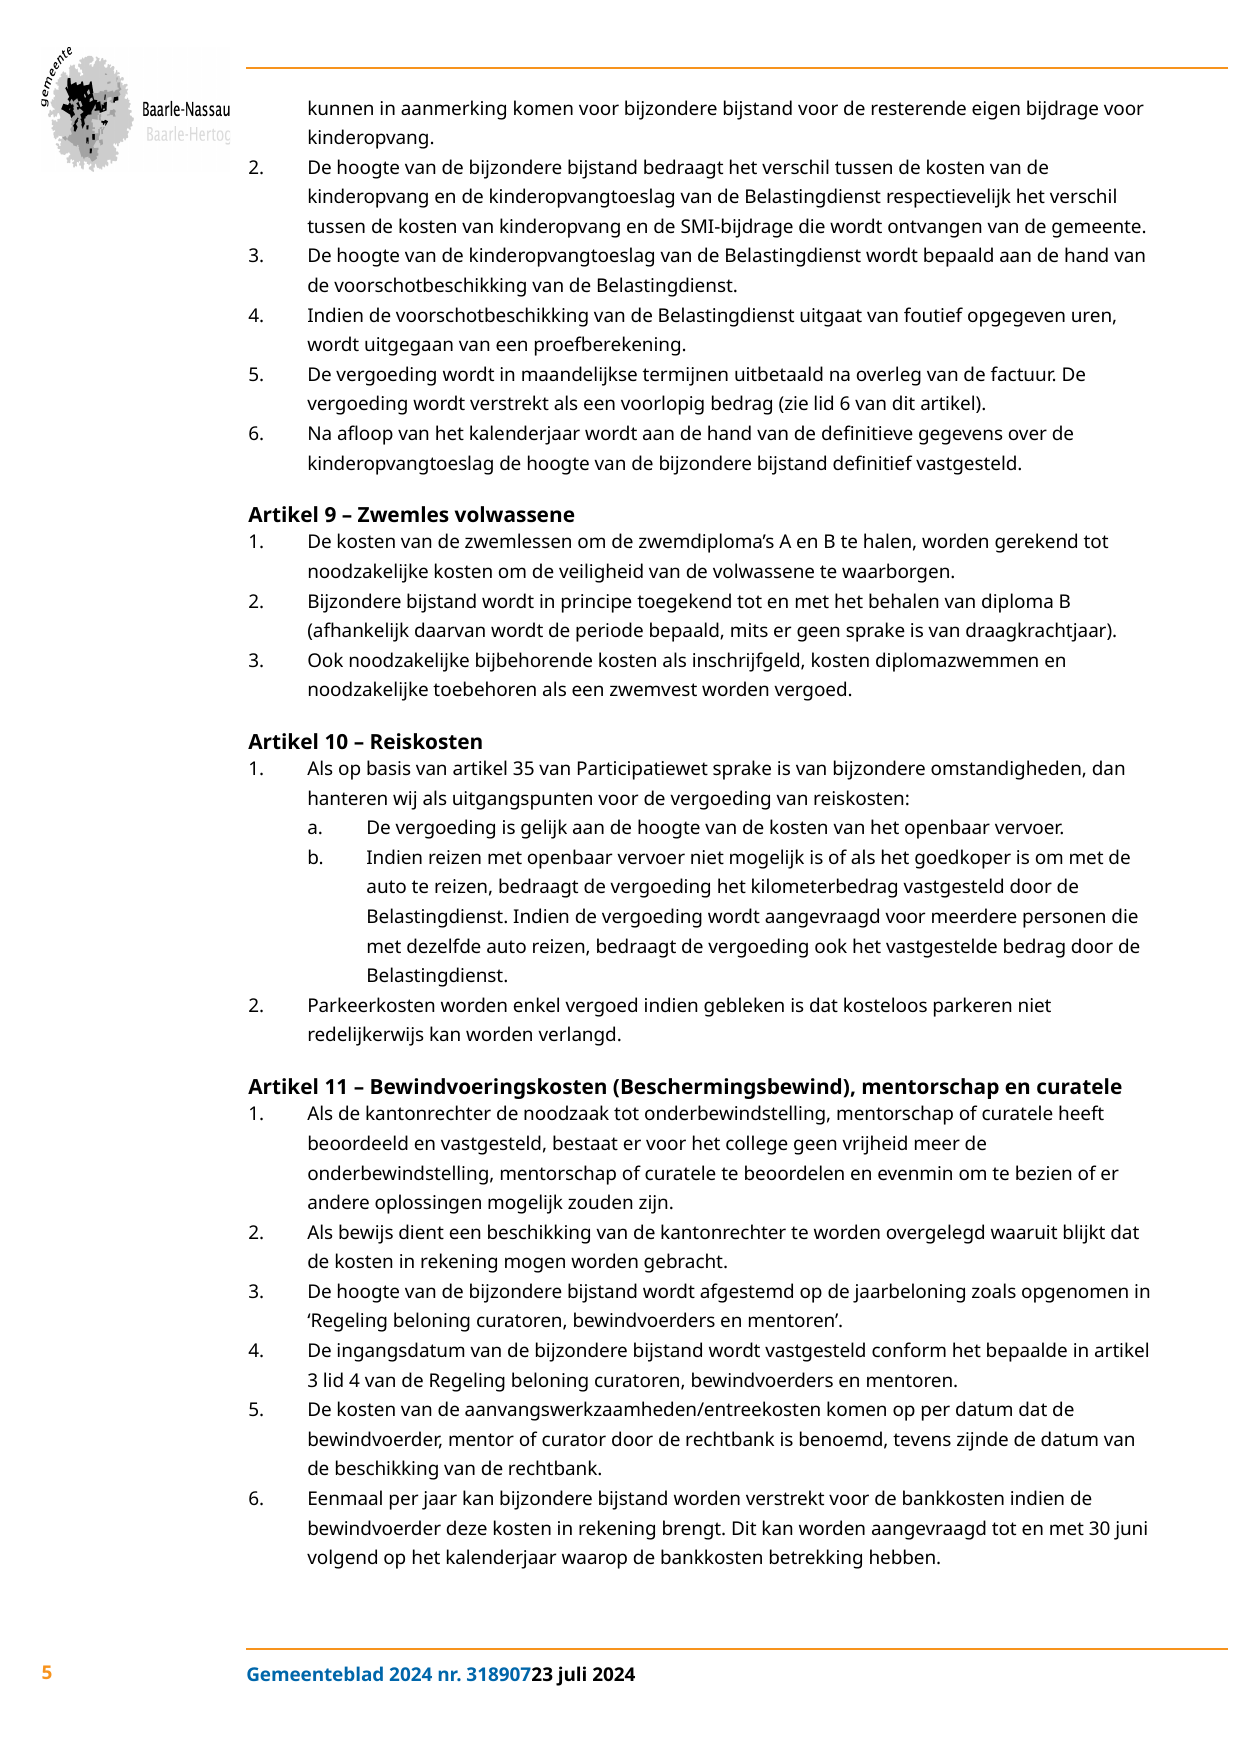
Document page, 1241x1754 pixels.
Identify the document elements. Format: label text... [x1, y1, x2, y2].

list Parkeerkosten worden enkel vergoed indien gebleken is dat kosteloos parkeren niet redelijkerwijs kan worden verlangd. [248, 992, 1152, 1047]
list Indien de voorschotbeschikking van de Belastingdienst uitgaat van foutief opgegeven uren, wordt uitgegaan van een proefberekening. [248, 302, 1152, 357]
list De kosten van de zwemlessen om de zwemdiploma’s A en B te halen, worden gerekend tot noodzakelijke kosten om de veiligheid van de volwassene te waarborgen. [248, 529, 1152, 584]
list De hoogte van de bijzondere bijstand wordt afgestemd op de jaarbeloning zoals opgenomen in ‘Regeling beloning curatoren, bewindvoerders en mentoren’. [248, 1278, 1152, 1333]
text Artikel 9 – Zwemles volwassene [248, 500, 1152, 529]
list De vergoeding wordt in maandelijkse termijnen uitbetaald na overleg van de factuur. De vergoeding wordt verstrekt als een voorlopig bedrag (zie lid 6 van dit artikel). [248, 361, 1152, 416]
list Als op basis van artikel 35 van Participatiewet sprake is van bijzondere omstandigheden, dan hanteren wij als uitgangspunten voor de vergoeding van reiskosten: [248, 755, 1152, 811]
list De ingangsdatum van de bijzondere bijstand wordt vastgesteld conform het bepaalde in artikel 3 lid 4 van de Regeling beloning curatoren, bewindvoerders en mentoren. [248, 1337, 1152, 1392]
text Artikel 10 – Reiskosten [248, 727, 1152, 755]
list De kosten van de aanvangswerkzaamheden/entreekosten komen op per datum dat de bewindvoerder, mentor of curator door de rechtbank is benoemd, tevens zijnde de datum van de beschikking van de rechtbank. [248, 1396, 1152, 1481]
list Ook noodzakelijke bijbehorende kosten als inschrijfgeld, kosten diplomazwemmen en noodzakelijke toebehoren als een zwemvest worden vergoed. [248, 647, 1152, 702]
list Eenmaal per jaar kan bijzondere bijstand worden verstrekt voor de bankkosten indien de bewindvoerder deze kosten in rekening brengt. Dit kan worden aangevraagd tot en met 30 juni volgend op het kalenderjaar waarop de bankkosten betrekking hebben. [248, 1485, 1152, 1570]
picture [41, 47, 231, 172]
list Na afloop van het kalenderjaar wordt aan de hand van de definitieve gegevens over de kinderopvangtoeslag de hoogte van de bijzondere bijstand definitief vastgesteld. [248, 420, 1152, 476]
list De hoogte van de kinderopvangtoeslag van de Belastingdienst wordt bepaald aan de hand van de voorschotbeschikking van de Belastingdienst. [248, 243, 1152, 298]
list Als de kantonrechter de noodzaak tot onderbewindstelling, mentorschap of curatele heeft beoordeeld en vastgesteld, bestaat er voor het college geen vrijheid meer de onderbewindstelling, mentorschap of curatele te beoordelen en evenmin om te bezien of er andere oplossingen mogelijk zouden zijn. [248, 1101, 1152, 1215]
list Bijzondere bijstand wordt in principe toegekend tot en met het behalen van diploma B (afhankelijk daarvan wordt de periode bepaald, mits er geen sprake is van draagkrachtjaar). [248, 588, 1152, 643]
list De hoogte van de bijzondere bijstand bedraagt het verschil tussen de kosten van de kinderopvang en de kinderopvangtoeslag van de Belastingdienst respectievelijk het verschil tussen de kosten van kinderopvang en de SMI-bijdrage die wordt ontvangen van de gemeente. [248, 154, 1152, 239]
list kunnen in aanmerking komen voor bijzondere bijstand voor de resterende eigen bijdrage voor kinderopvang. [248, 95, 1152, 150]
list Als bewijs dient een beschikking van de kantonrechter te worden overgelegd waaruit blijkt dat de kosten in rekening mogen worden gebracht. [248, 1219, 1152, 1274]
list De vergoeding is gelijk aan de hoogte van de kosten van het openbaar vervoer. [307, 814, 1152, 840]
list Indien reizen met openbaar vervoer niet mogelijk is of als het goedkoper is om met de auto te reizen, bedraagt de vergoeding het kilometerbedrag vastgesteld door de Belastingdienst. Indien de vergoeding wordt aangevraagd voor meerdere personen die met dezelfde auto reizen, bedraagt de vergoeding ook het vastgestelde bedrag door de Belastingdienst. [307, 844, 1152, 988]
text Artikel 11 – Bewindvoeringskosten (Beschermingsbewind), mentorschap en curatele [248, 1072, 1152, 1101]
